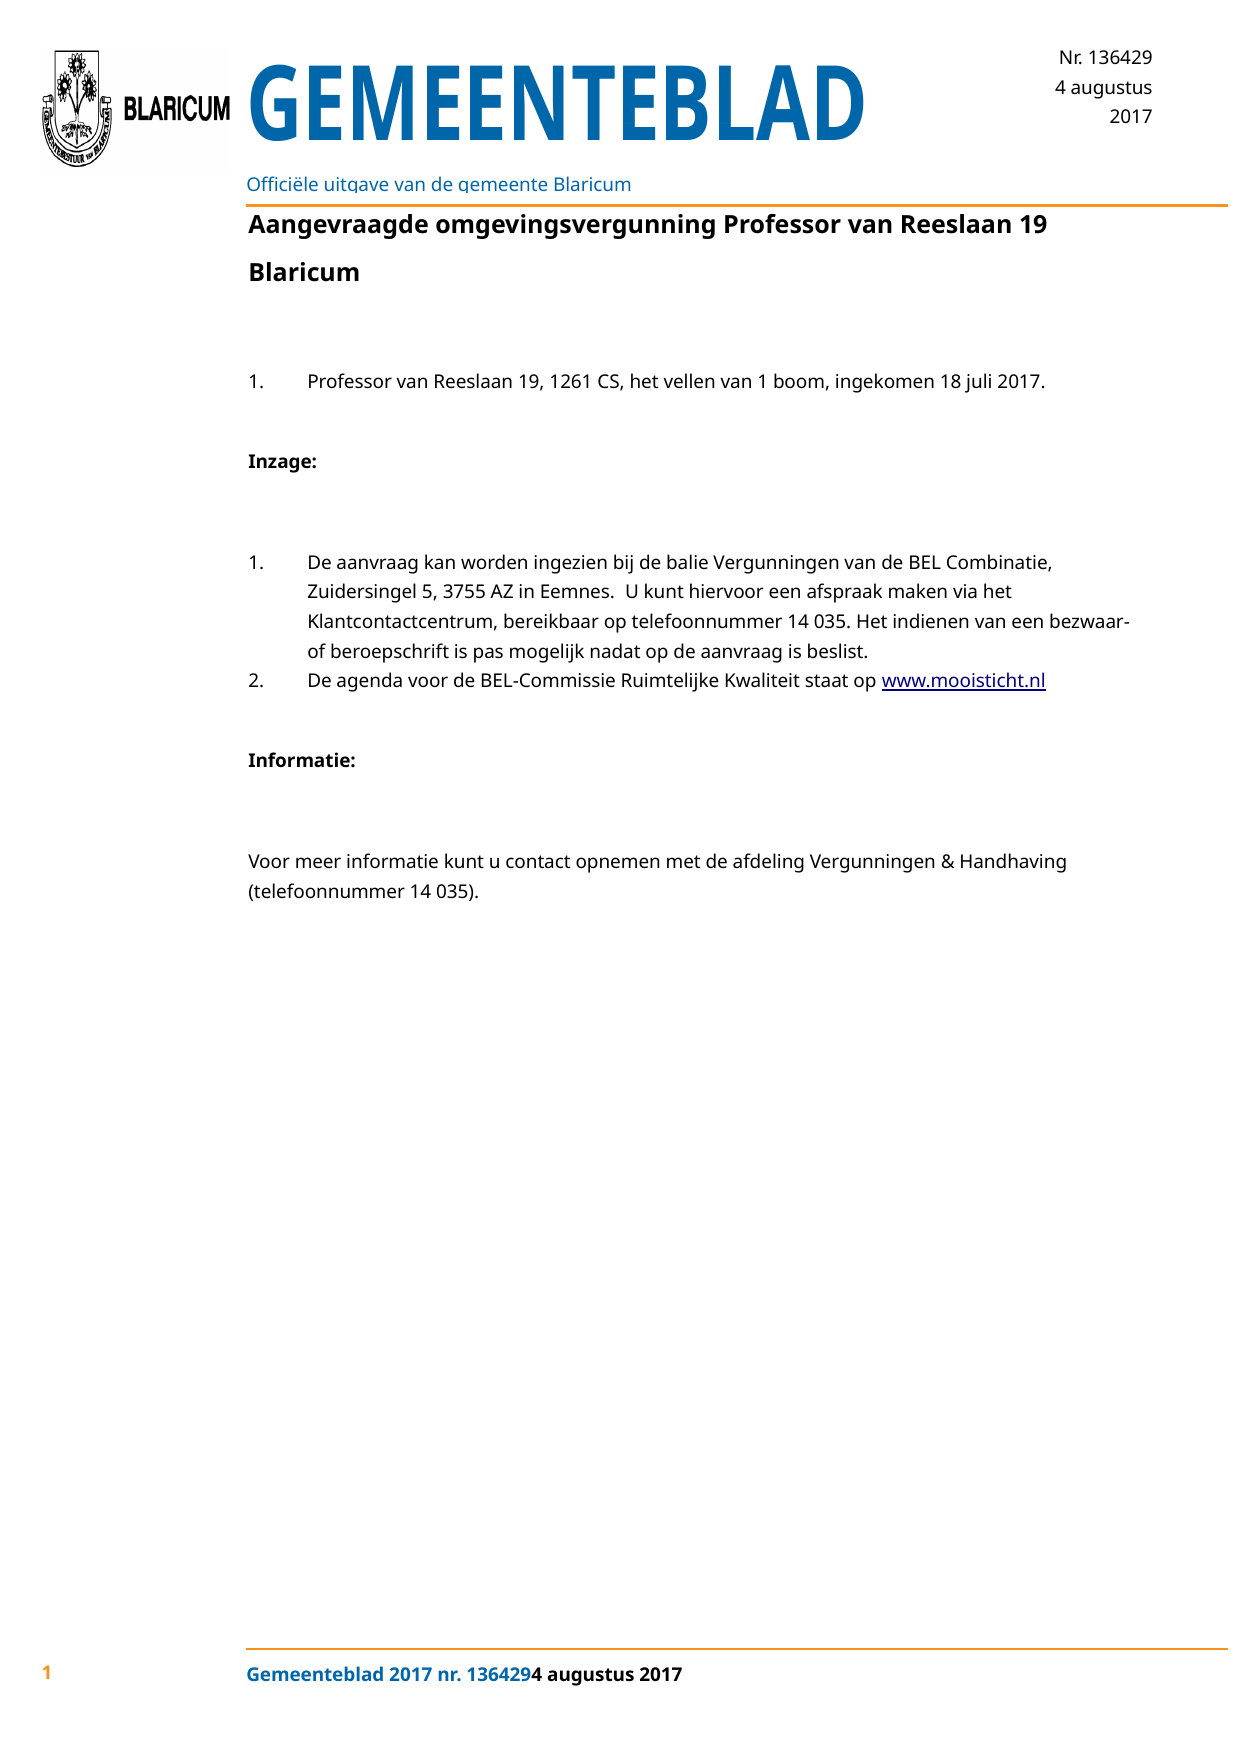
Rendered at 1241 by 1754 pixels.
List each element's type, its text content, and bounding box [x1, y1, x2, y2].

list De agenda voor de BEL-Commissie Ruimtelijke Kwaliteit staat op www.mooisticht.nl [248, 667, 1152, 693]
text Informatie: [248, 747, 1152, 773]
text Voor meer informatie kunt u contact opnemen met de afdeling Vergunningen & Handhaving (telefoonnummer 14 035). [248, 848, 1152, 904]
list Professor van Reeslaan 19, 1261 CS, het vellen van 1 boom, ingekomen 18 juli 2017. [248, 368, 1152, 394]
text Aangevraagde omgevingsvergunning Professor van Reeslaan 19 Blaricum [248, 207, 1152, 288]
list De aanvraag kan worden ingezien bij de balie Vergunningen van de BEL Combinatie, Zuidersingel 5, 3755 AZ in Eemnes. U kunt hiervoor een afspraak maken via het Klantcontactcentrum, bereikbaar op telefoonnummer 14 035. Het indienen van een bezwaar- of beroepschrift is pas mogelijk nadat op de aanvraag is beslist. [248, 549, 1152, 664]
picture [41, 47, 231, 172]
text Inzage: [248, 448, 1152, 474]
